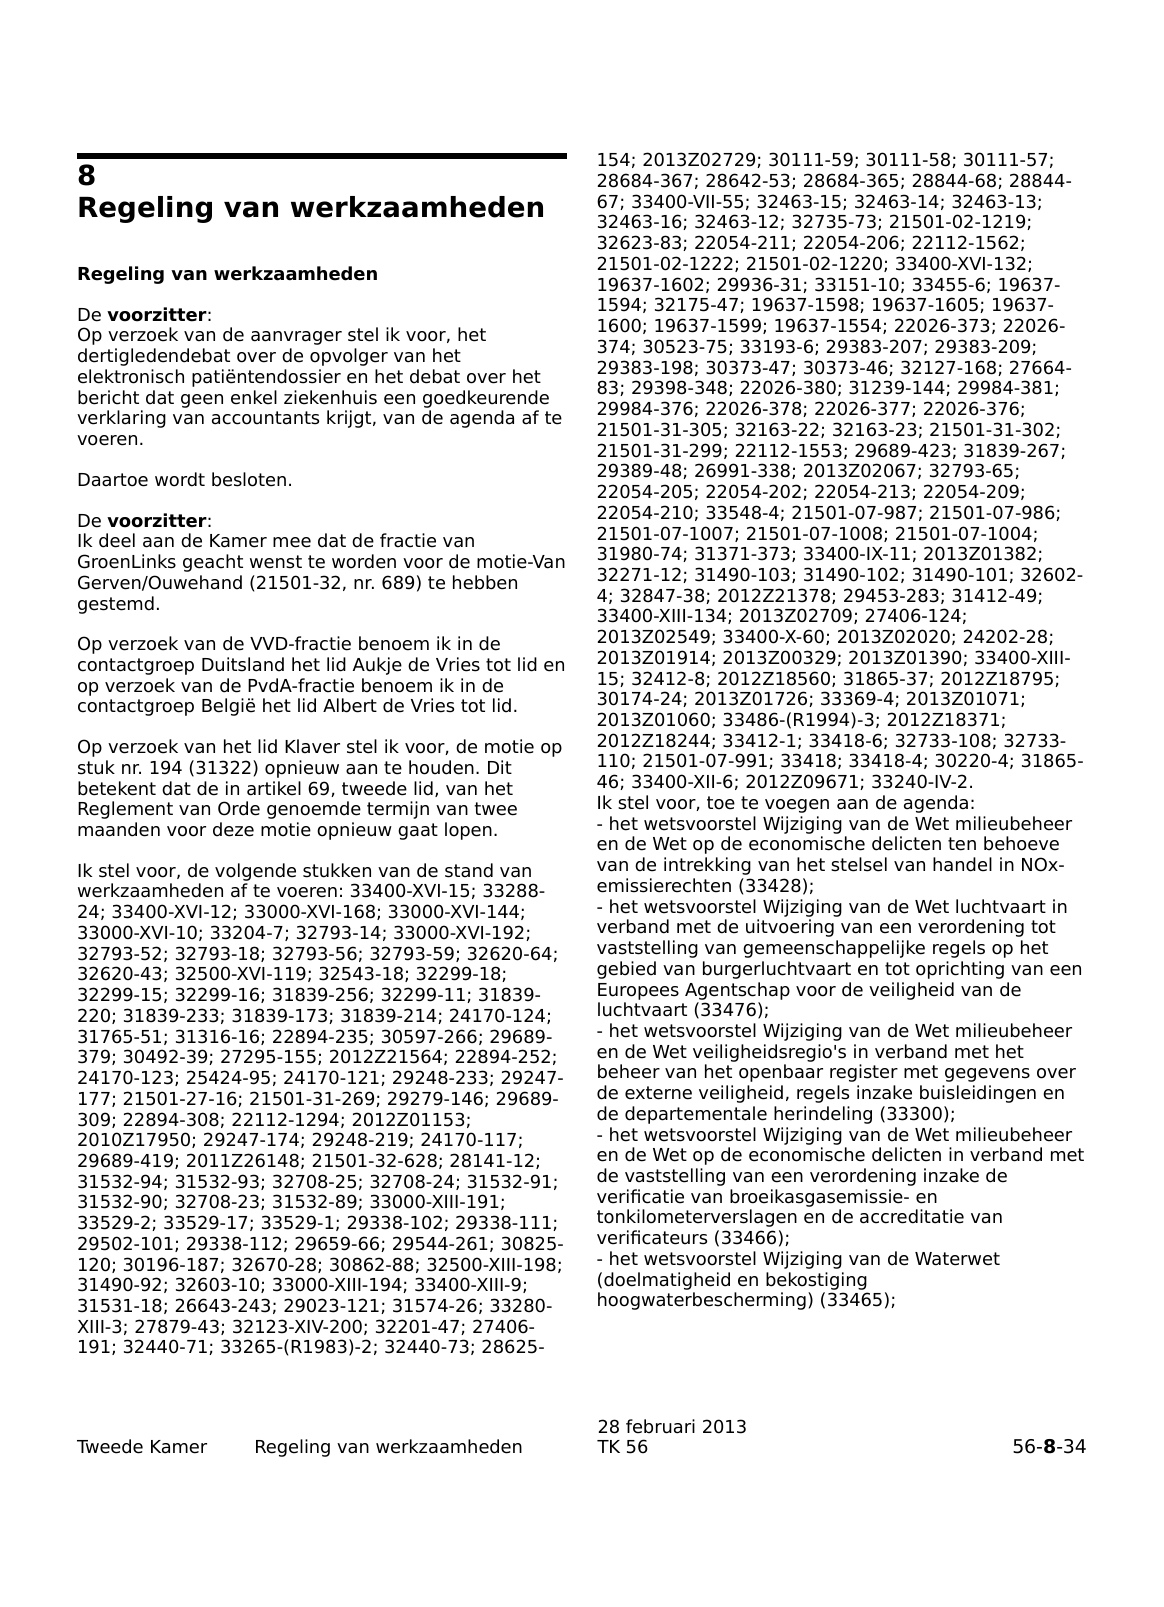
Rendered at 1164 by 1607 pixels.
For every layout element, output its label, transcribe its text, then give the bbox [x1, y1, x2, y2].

text Ik deel aan de Kamer mee dat de fractie van GroenLinks geacht wenst te worden voor de motie-Van Gerven/Ouwehand (21501-32, nr. 689) te hebben gestemd. [77, 531, 567, 614]
text Daartoe wordt besloten. [77, 470, 567, 490]
text - het wetsvoorstel Wijziging van de Wet milieubeheer en de Wet op de economische delicten in verband met de vaststelling van een verordening inzake de verificatie van broeikasgasemissie- en tonkilometerverslagen en de accreditatie van verificateurs (33466); [596, 1124, 1087, 1249]
text Op verzoek van het lid Klaver stel ik voor, de motie op stuk nr. 194 (31322) opnieuw aan te houden. Dit betekent dat de in artikel 69, tweede lid, van het Reglement van Orde genoemde termijn van twee maanden voor deze motie opnieuw gaat lopen. [77, 737, 567, 841]
text - het wetsvoorstel Wijziging van de Wet luchtvaart in verband met de uitvoering van een verordening tot vaststelling van gemeenschappelijke regels op het gebied van burgerluchtvaart en tot oprichting van een Europees Agentschap voor de veiligheid van de luchtvaart (33476); [596, 896, 1087, 1021]
text - het wetsvoorstel Wijziging van de Waterwet (doelmatigheid en bekostiging hoogwaterbescherming) (33465); [596, 1249, 1087, 1311]
text Ik stel voor, toe te voegen aan de agenda: [596, 793, 1087, 813]
title 8 Regeling van werkzaamheden [77, 159, 567, 224]
text De voorzitter: [77, 304, 567, 325]
text Regeling van werkzaamheden [77, 264, 567, 284]
text 154; 2013Z02729; 30111-59; 30111-58; 30111-57; 28684-367; 28642-53; 28684-365; 28844-68; 28844-67; 33400-VII-55; 32463-15; 32463-14; 32463-13; 32463-16; 32463-12; 32735-73; 21501-02-1219; 32623-83; 22054-211; 22054-206; 22112-1562; 21501-02-1222; 21501-02-1220; 33400-XVI-132; 19637-1602; 29936-31; 33151-10; 33455-6; 19637-1594; 32175-47; 19637-1598; 19637-1605; 19637-1600; 19637-1599; 19637-1554; 22026-373; 22026-374; 30523-75; 33193-6; 29383-207; 29383-209; 29383-198; 30373-47; 30373-46; 32127-168; 27664-83; 29398-348; 22026-380; 31239-144; 29984-381; 29984-376; 22026-378; 22026-377; 22026-376; 21501-31-305; 32163-22; 32163-23; 21501-31-302; 21501-31-299; 22112-1553; 29689-423; 31839-267; 29389-48; 26991-338; 2013Z02067; 32793-65; 22054-205; 22054-202; 22054-213; 22054-209; 22054-210; 33548-4; 21501-07-987; 21501-07-986; 21501-07-1007; 21501-07-1008; 21501-07-1004; 31980-74; 31371-373; 33400-IX-11; 2013Z01382; 32271-12; 31490-103; 31490-102; 31490-101; 32602-4; 32847-38; 2012Z21378; 29453-283; 31412-49; 33400-XIII-134; 2013Z02709; 27406-124; 2013Z02549; 33400-X-60; 2013Z02020; 24202-28; 2013Z01914; 2013Z00329; 2013Z01390; 33400-XIII-15; 32412-8; 2012Z18560; 31865-37; 2012Z18795; 30174-24; 2013Z01726; 33369-4; 2013Z01071; 2013Z01060; 33486-(R1994)-3; 2012Z18371; 2012Z18244; 33412-1; 33418-6; 32733-108; 32733-110; 21501-07-991; 33418; 33418-4; 30220-4; 31865-46; 33400-XII-6; 2012Z09671; 33240-IV-2. [596, 150, 1087, 793]
text - het wetsvoorstel Wijziging van de Wet milieubeheer en de Wet veiligheidsregio's in verband met het beheer van het openbaar register met gegevens over de externe veiligheid, regels inzake buisleidingen en de departementale herindeling (33300); [596, 1021, 1087, 1124]
text Op verzoek van de VVD-fractie benoem ik in de contactgroep Duitsland het lid Aukje de Vries tot lid en op verzoek van de PvdA-fractie benoem ik in de contactgroep België het lid Albert de Vries tot lid. [77, 634, 567, 717]
text - het wetsvoorstel Wijziging van de Wet milieubeheer en de Wet op de economische delicten ten behoeve van de intrekking van het stelsel van handel in NOx-emissierechten (33428); [596, 813, 1087, 896]
text Ik stel voor, de volgende stukken van de stand van werkzaamheden af te voeren: 33400-XVI-15; 33288-24; 33400-XVI-12; 33000-XVI-168; 33000-XVI-144; 33000-XVI-10; 33204-7; 32793-14; 33000-XVI-192; 32793-52; 32793-18; 32793-56; 32793-59; 32620-64; 32620-43; 32500-XVI-119; 32543-18; 32299-18; 32299-15; 32299-16; 31839-256; 32299-11; 31839-220; 31839-233; 31839-173; 31839-214; 24170-124; 31765-51; 31316-16; 22894-235; 30597-266; 29689-379; 30492-39; 27295-155; 2012Z21564; 22894-252; 24170-123; 25424-95; 24170-121; 29248-233; 29247-177; 21501-27-16; 21501-31-269; 29279-146; 29689-309; 22894-308; 22112-1294; 2012Z01153; 2010Z17950; 29247-174; 29248-219; 24170-117; 29689-419; 2011Z26148; 21501-32-628; 28141-12; 31532-94; 31532-93; 32708-25; 32708-24; 31532-91; 31532-90; 32708-23; 31532-89; 33000-XIII-191; 33529-2; 33529-17; 33529-1; 29338-102; 29338-111; 29502-101; 29338-112; 29659-66; 29544-261; 30825-120; 30196-187; 32670-28; 30862-88; 32500-XIII-198; 31490-92; 32603-10; 33000-XIII-194; 33400-XIII-9; 31531-18; 26643-243; 29023-121; 31574-26; 33280-XIII-3; 27879-43; 32123-XIV-200; 32201-47; 27406-191; 32440-71; 33265-(R1983)-2; 32440-73; 28625- [77, 861, 567, 1358]
text Op verzoek van de aanvrager stel ik voor, het dertigledendebat over de opvolger van het elektronisch patiëntendossier en het debat over het bericht dat geen enkel ziekenhuis een goedkeurende verklaring van accountants krijgt, van de agenda af te voeren. [77, 325, 567, 450]
text De voorzitter: [77, 510, 567, 531]
